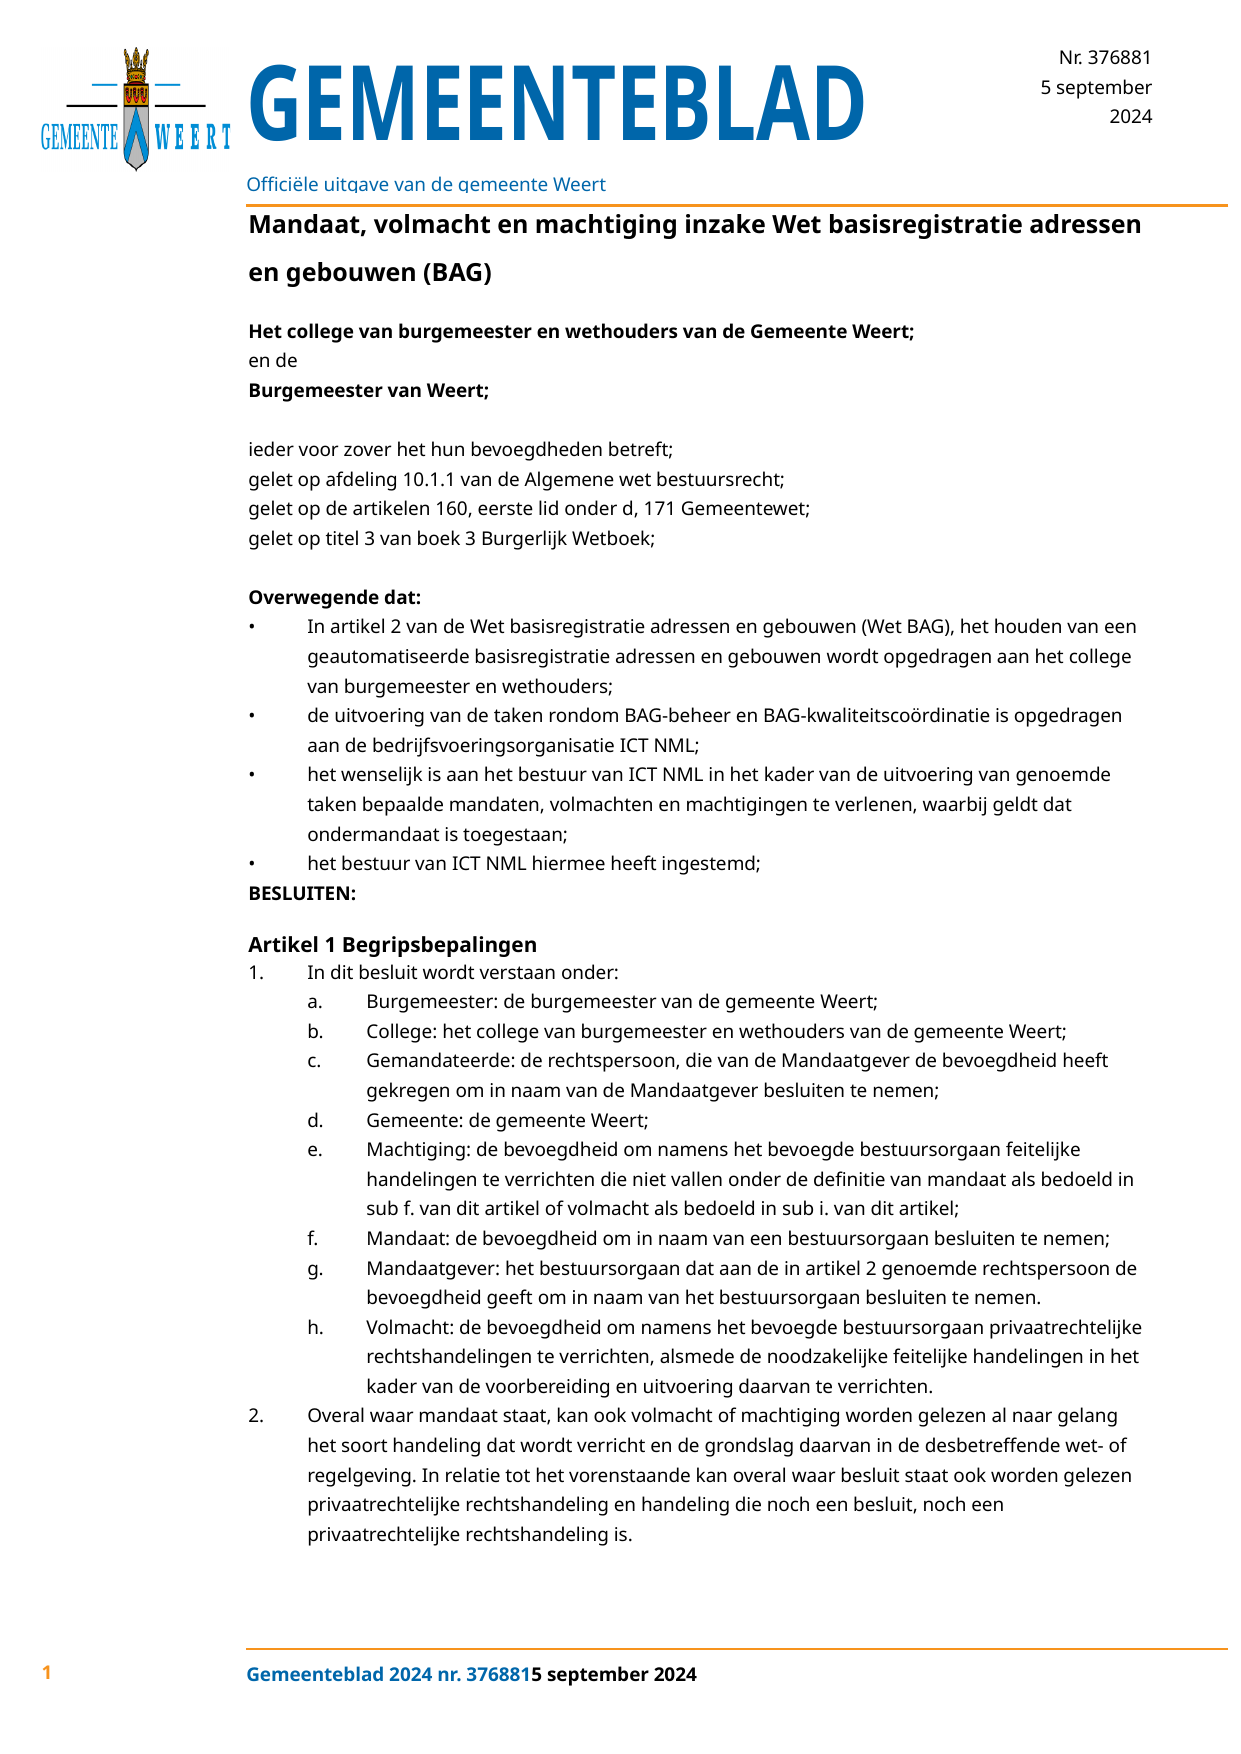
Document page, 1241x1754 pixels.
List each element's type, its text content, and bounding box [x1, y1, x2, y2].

list Machtiging: de bevoegdheid om namens het bevoegde bestuursorgaan feitelijke handelingen te verrichten die niet vallen onder de definitie van mandaat als bedoeld in sub f. van dit artikel of volmacht als bedoeld in sub i. van dit artikel; [307, 1136, 1152, 1221]
text Mandaat, volmacht en machtiging inzake Wet basisregistratie adressen en gebouwen (BAG) [248, 207, 1152, 288]
list het bestuur van ICT NML hiermee heeft ingestemd; [248, 850, 1152, 876]
text Overwegende dat: [248, 584, 1152, 610]
text gelet op titel 3 van boek 3 Burgerlijk Wetboek; [248, 525, 1152, 551]
text BESLUITEN: [248, 880, 1152, 906]
text Artikel 1 Begripsbepalingen [248, 930, 1152, 959]
list Volmacht: de bevoegdheid om namens het bevoegde bestuursorgaan privaatrechtelijke rechtshandelingen te verrichten, alsmede de noodzakelijke feitelijke handelingen in het kader van de voorbereiding en uitvoering daarvan te verrichten. [307, 1314, 1152, 1399]
list de uitvoering van de taken rondom BAG-beheer en BAG-kwaliteitscoördinatie is opgedragen aan de bedrijfsvoeringsorganisatie ICT NML; [248, 702, 1152, 758]
list Gemeente: de gemeente Weert; [307, 1107, 1152, 1132]
list In artikel 2 van de Wet basisregistratie adressen en gebouwen (Wet BAG), het houden van een geautomatiseerde basisregistratie adressen en gebouwen wordt opgedragen aan het college van burgemeester en wethouders; [248, 614, 1152, 699]
list Mandaat: de bevoegdheid om in naam van een bestuursorgaan besluiten te nemen; [307, 1225, 1152, 1251]
list College: het college van burgemeester en wethouders van de gemeente Weert; [307, 1018, 1152, 1044]
text Het college van burgemeester en wethouders van de Gemeente Weert; [248, 318, 1152, 344]
text gelet op afdeling 10.1.1 van de Algemene wet bestuursrecht; [248, 466, 1152, 492]
list Gemandateerde: de rechtspersoon, die van de Mandaatgever de bevoegdheid heeft gekregen om in naam van de Mandaatgever besluiten te nemen; [307, 1048, 1152, 1103]
list In dit besluit wordt verstaan onder: [248, 959, 1152, 984]
list Overal waar mandaat staat, kan ook volmacht of machtiging worden gelezen al naar gelang het soort handeling dat wordt verricht en de grondslag daarvan in de desbetreffende wet- of regelgeving. In relatie tot het vorenstaande kan overal waar besluit staat ook worden gelezen privaatrechtelijke rechtshandeling en handeling die noch een besluit, noch een privaatrechtelijke rechtshandeling is. [248, 1403, 1152, 1547]
text ieder voor zover het hun bevoegdheden betreft; [248, 436, 1152, 462]
list Burgemeester: de burgemeester van de gemeente Weert; [307, 988, 1152, 1014]
list Mandaatgever: het bestuursorgaan dat aan de in artikel 2 genoemde rechtspersoon de bevoegdheid geeft om in naam van het bestuursorgaan besluiten te nemen. [307, 1255, 1152, 1310]
picture [41, 47, 231, 172]
text Burgemeester van Weert; [248, 377, 1152, 403]
text gelet op de artikelen 160, eerste lid onder d, 171 Gemeentewet; [248, 495, 1152, 521]
text en de [248, 347, 1152, 373]
list het wenselijk is aan het bestuur van ICT NML in het kader van de uitvoering van genoemde taken bepaalde mandaten, volmachten en machtigingen te verlenen, waarbij geldt dat ondermandaat is toegestaan; [248, 762, 1152, 847]
